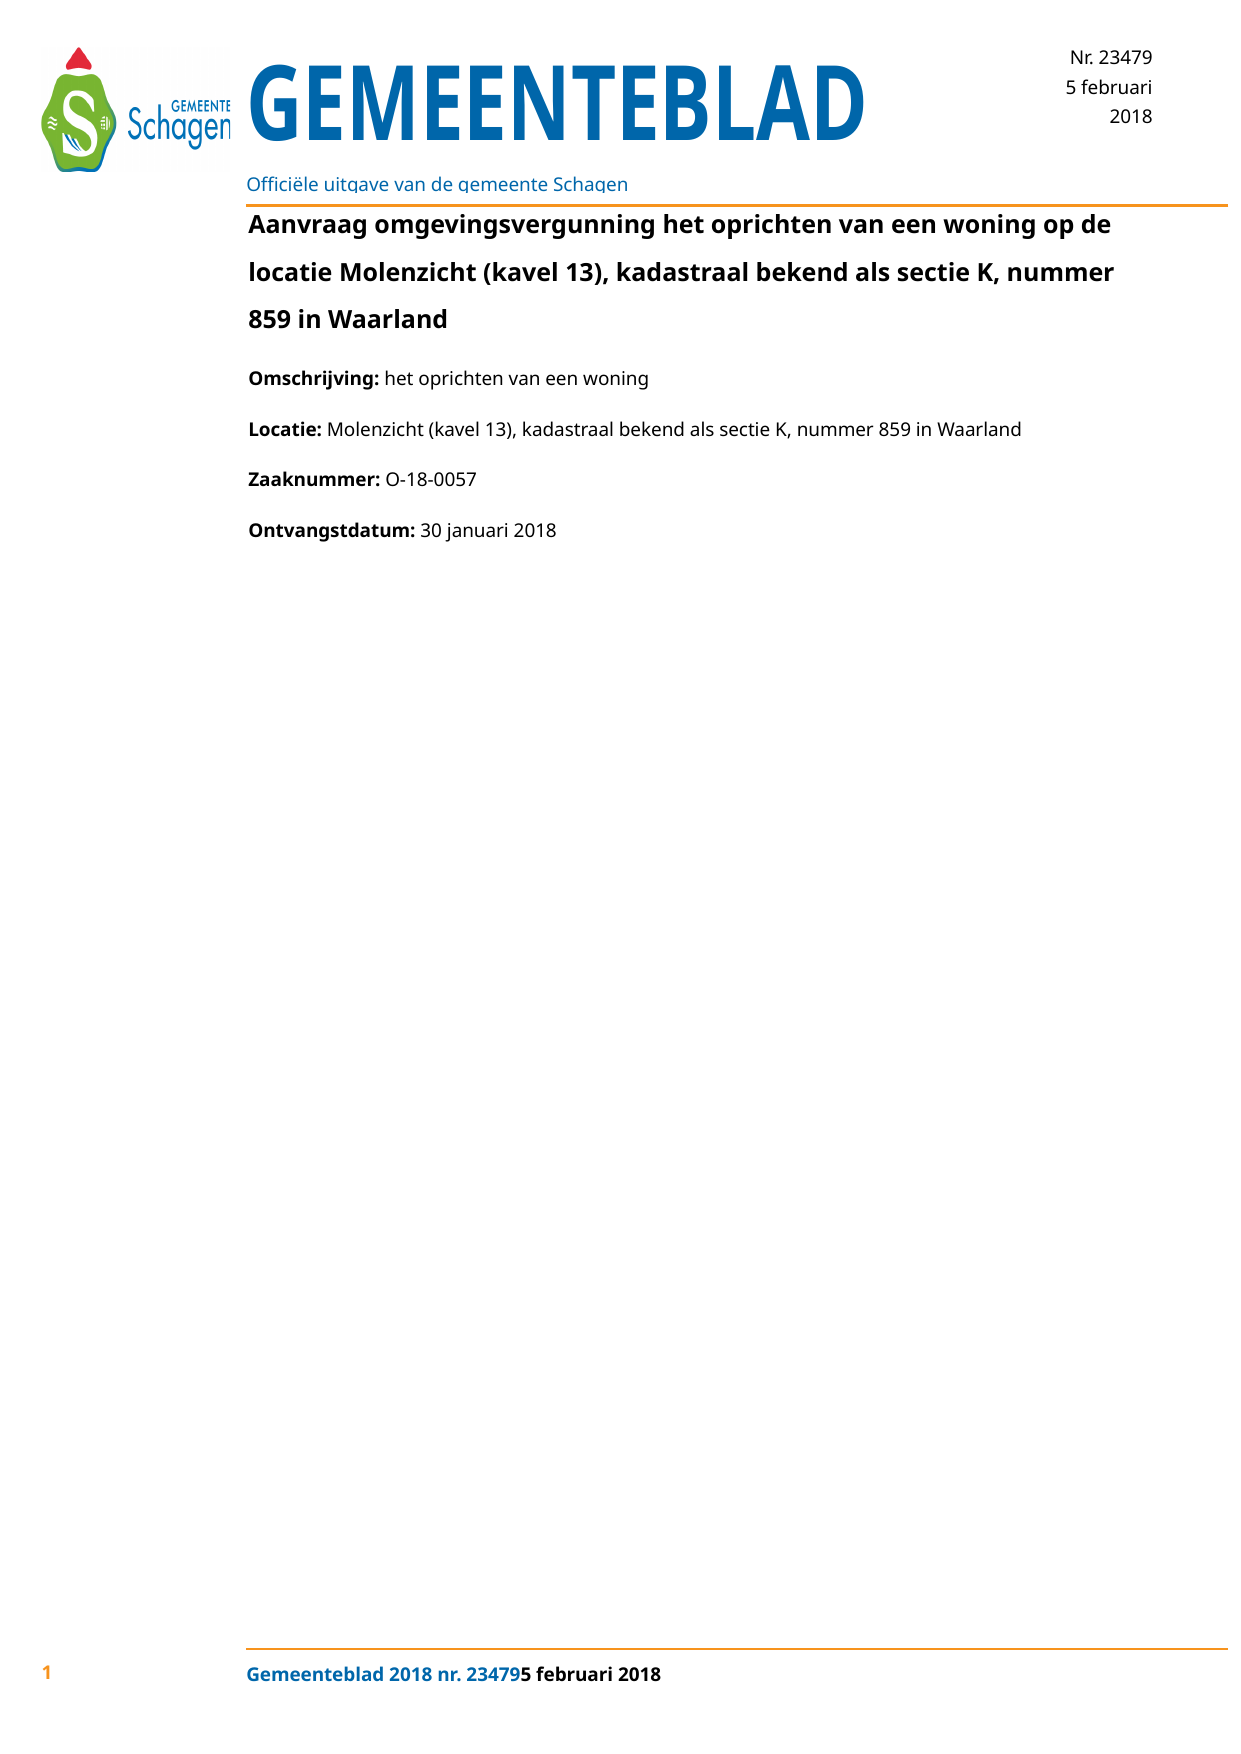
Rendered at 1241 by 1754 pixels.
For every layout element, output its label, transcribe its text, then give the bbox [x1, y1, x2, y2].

text Aanvraag omgevingsvergunning het oprichten van een woning op de locatie Molenzicht (kavel 13), kadastraal bekend als sectie K, nummer 859 in Waarland [248, 207, 1152, 336]
text Locatie: Molenzicht (kavel 13), kadastraal bekend als sectie K, nummer 859 in Waarland [248, 416, 1152, 442]
text Omschrijving: het oprichten van een woning [248, 366, 1152, 391]
text Zaaknummer: O-18-0057 [248, 466, 1152, 492]
picture [41, 47, 231, 172]
text Ontvangstdatum: 30 januari 2018 [248, 517, 1152, 542]
